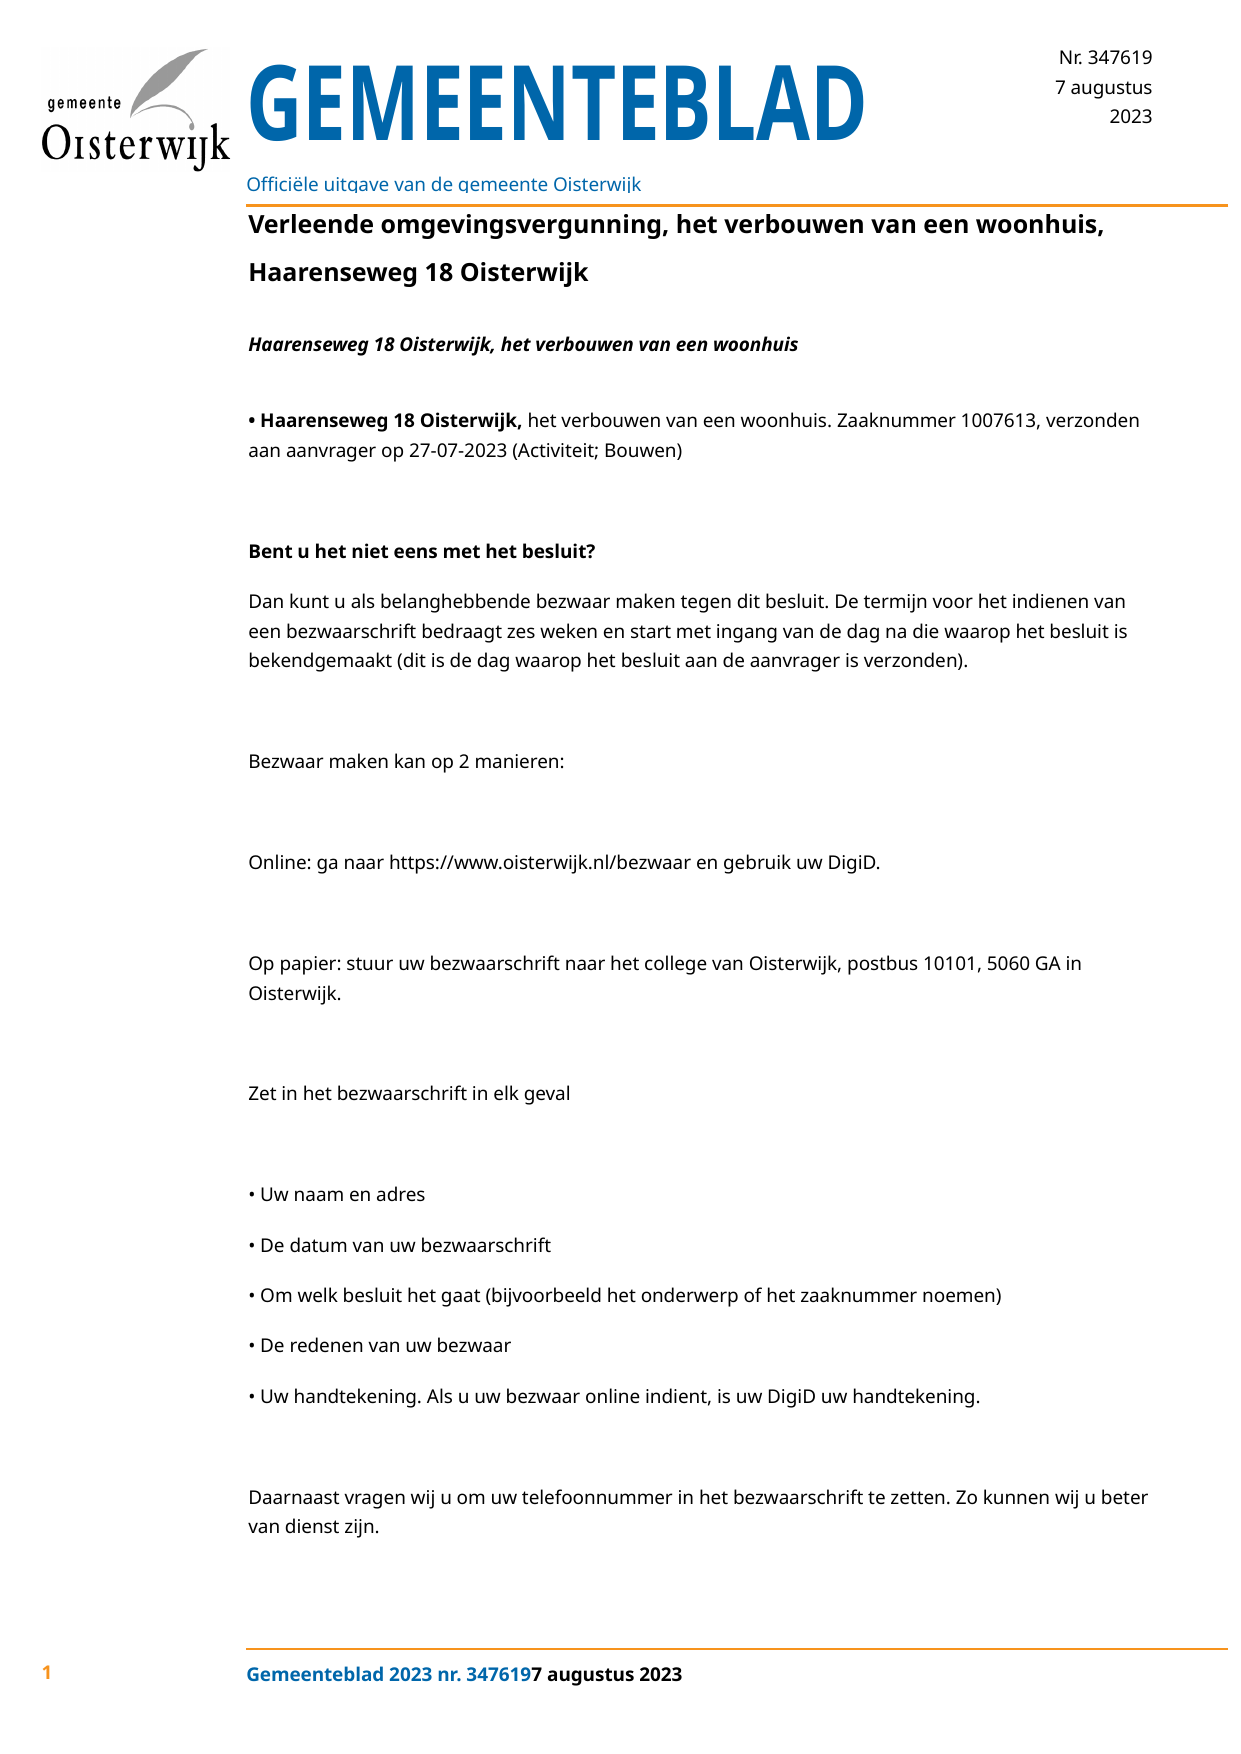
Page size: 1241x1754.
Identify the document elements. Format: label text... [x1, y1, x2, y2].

text Verleende omgevingsvergunning, het verbouwen van een woonhuis, Haarenseweg 18 Oisterwijk [248, 207, 1152, 288]
text • De datum van uw bezwaarschrift [248, 1232, 1152, 1257]
text Zet in het bezwaarschrift in elk geval [248, 1081, 1152, 1106]
text • Om welk besluit het gaat (bijvoorbeeld het onderwerp of het zaaknummer noemen) [248, 1282, 1152, 1308]
text • Uw handtekening. Als u uw bezwaar online indient, is uw DigiD uw handtekening. [248, 1383, 1152, 1409]
text Haarenseweg 18 Oisterwijk, het verbouwen van een woonhuis [248, 331, 1152, 357]
text • Haarenseweg 18 Oisterwijk, het verbouwen van een woonhuis. Zaaknummer 1007613, verzonden aan aanvrager op 27-07-2023 (Activiteit; Bouwen) [248, 408, 1152, 463]
text Bezwaar maken kan op 2 manieren: [248, 748, 1152, 774]
text Dan kunt u als belanghebbende bezwaar maken tegen dit besluit. De termijn voor het indienen van een bezwaarschrift bedraagt zes weken en start met ingang van de dag na die waarop het besluit is bekendgemaakt (dit is de dag waarop het besluit aan de aanvrager is verzonden). [248, 588, 1152, 673]
text Online: ga naar https://www.oisterwijk.nl/bezwaar en gebruik uw DigiD. [248, 849, 1152, 875]
text Op papier: stuur uw bezwaarschrift naar het college van Oisterwijk, postbus 10101, 5060 GA in Oisterwijk. [248, 950, 1152, 1005]
text Bent u het niet eens met het besluit? [248, 538, 1152, 564]
picture [41, 47, 231, 172]
text Daarnaast vragen wij u om uw telefoonnummer in het bezwaarschrift te zetten. Zo kunnen wij u beter van dienst zijn. [248, 1484, 1152, 1539]
text • Uw naam en adres [248, 1181, 1152, 1207]
text • De redenen van uw bezwaar [248, 1333, 1152, 1358]
